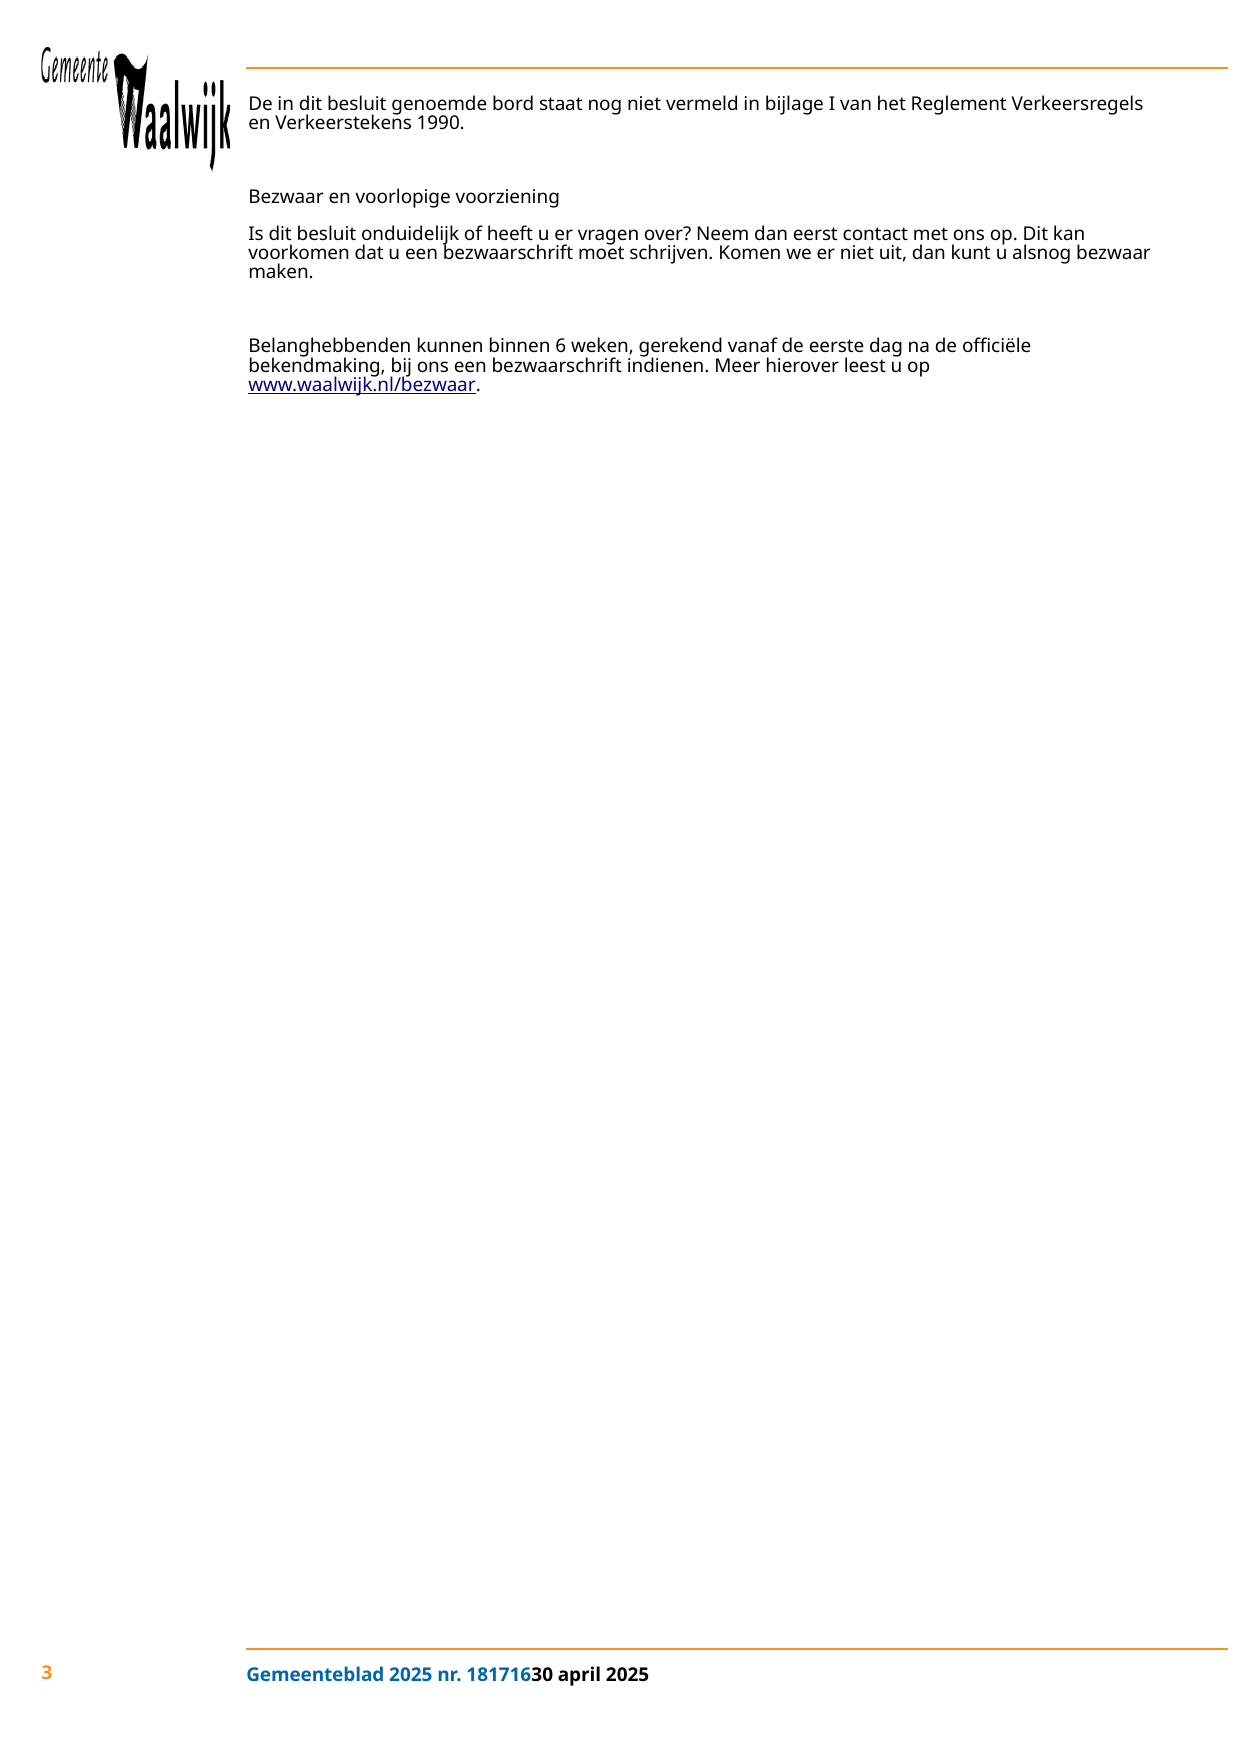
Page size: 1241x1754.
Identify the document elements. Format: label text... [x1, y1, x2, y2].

text De in dit besluit genoemde bord staat nog niet vermeld in bijlage I van het Reglement Verkeersregels en Verkeerstekens 1990. [248, 95, 1152, 133]
text Is dit besluit onduidelijk of heeft u er vragen over? Neem dan eerst contact met ons op. Dit kan voorkomen dat u een bezwaarschrift moet schrijven. Komen we er niet uit, dan kunt u alsnog bezwaar maken. [248, 225, 1152, 283]
picture [41, 47, 231, 172]
text Belanghebbenden kunnen binnen 6 weken, gerekend vanaf de eerste dag na de officiële bekendmaking, bij ons een bezwaarschrift indienen. Meer hierover leest u op www.waalwijk.nl/bezwaar. [248, 337, 1152, 395]
text Bezwaar en voorlopige voorziening [248, 188, 1152, 207]
